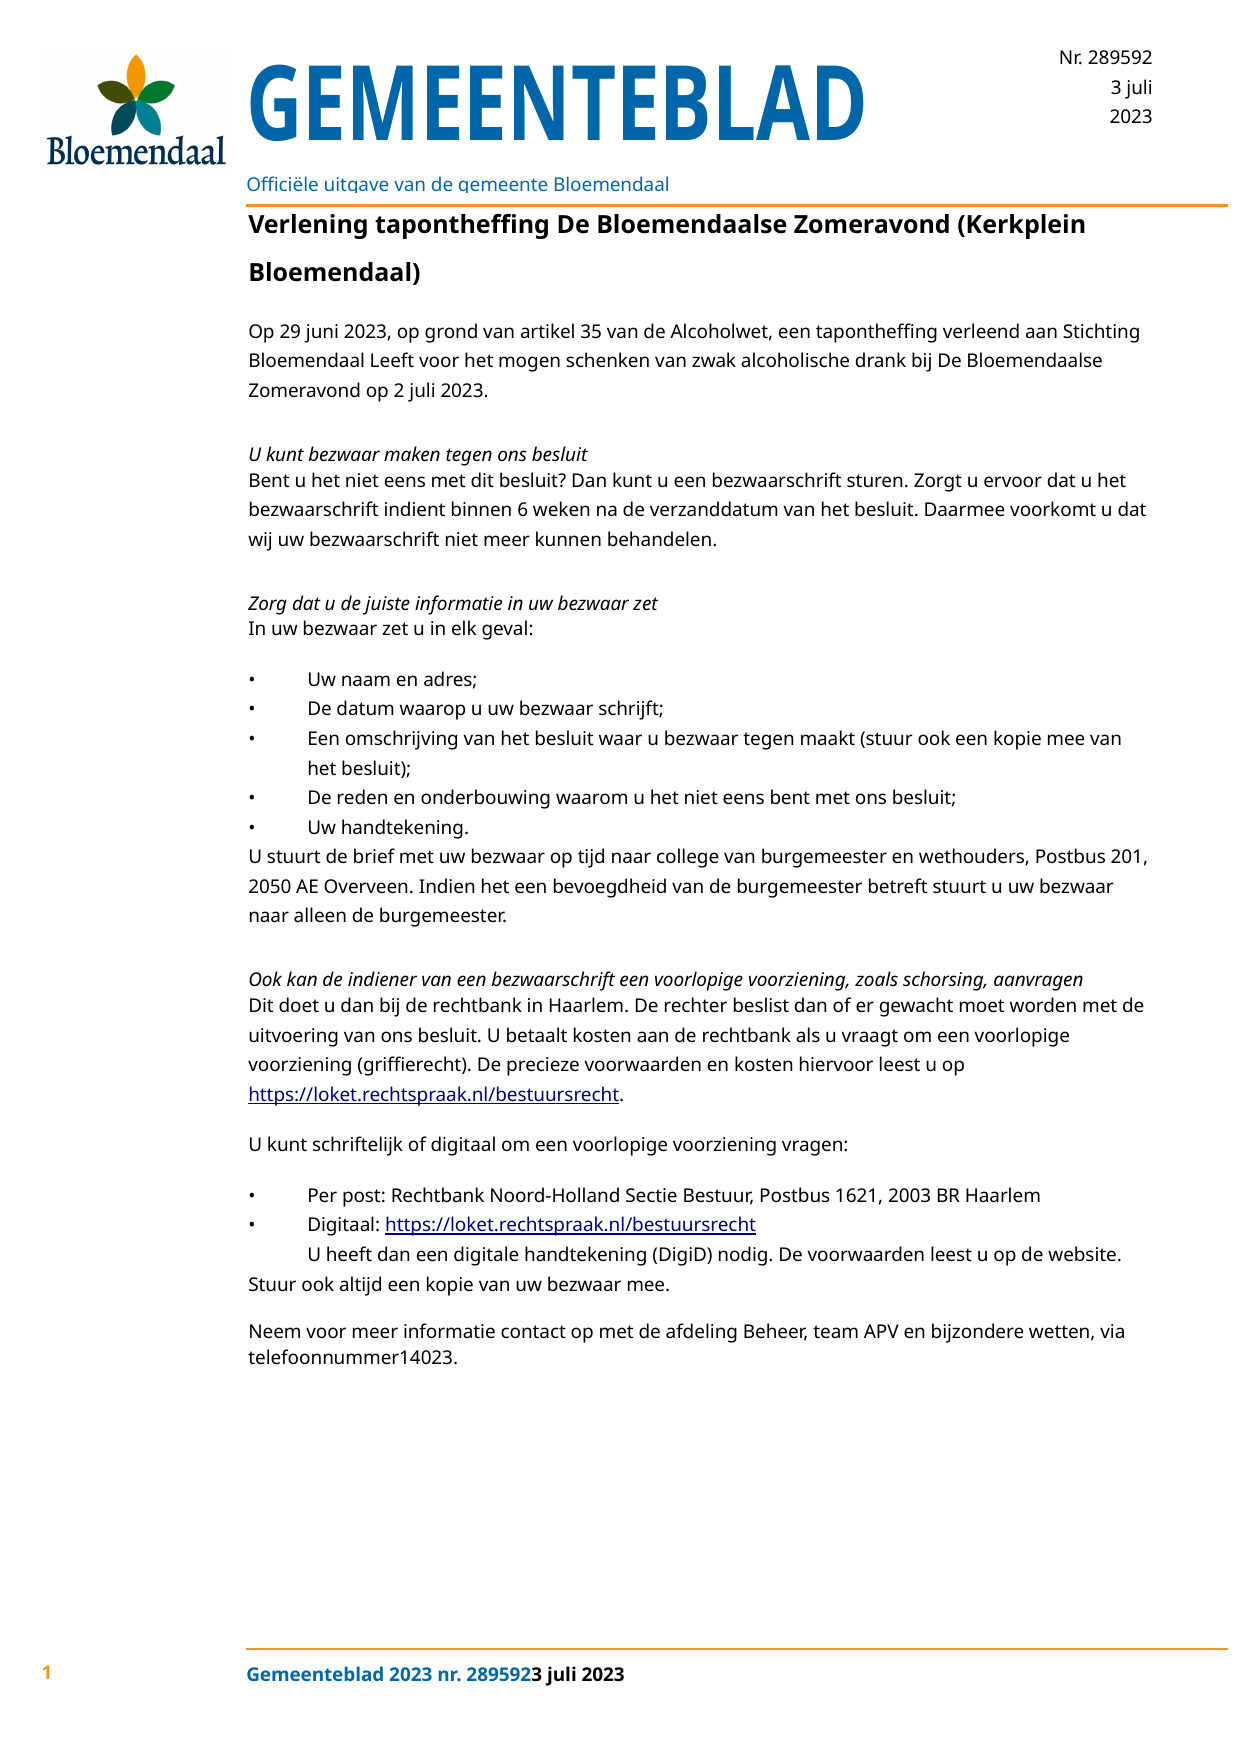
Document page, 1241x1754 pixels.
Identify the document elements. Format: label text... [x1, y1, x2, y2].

list De datum waarop u uw bezwaar schrijft; [248, 696, 1152, 721]
text Ook kan de indiener van een bezwaarschrift een voorlopige voorziening, zoals schorsing, aanvragen [248, 967, 1152, 992]
text Dit doet u dan bij de rechtbank in Haarlem. De rechter beslist dan of er gewacht moet worden met de uitvoering van ons besluit. U betaalt kosten aan de rechtbank als u vraagt om een voorlopige voorziening (griffierecht). De precieze voorwaarden en kosten hiervoor leest u op https://loket.rechtspraak.nl/bestuursrecht. [248, 992, 1152, 1107]
text Stuur ook altijd een kopie van uw bezwaar mee. [248, 1271, 1152, 1296]
list De reden en onderbouwing waarom u het niet eens bent met ons besluit; [248, 784, 1152, 810]
text Verlening tapontheffing De Bloemendaalse Zomeravond (Kerkplein Bloemendaal) [248, 207, 1152, 288]
text Bent u het niet eens met dit besluit? Dan kunt u een bezwaarschrift sturen. Zorgt u ervoor dat u het bezwaarschrift indient binnen 6 weken na de verzanddatum van het besluit. Daarmee voorkomt u dat wij uw bezwaarschrift niet meer kunnen behandelen. [248, 467, 1152, 552]
text Neem voor meer informatie contact op met de afdeling Beheer, team APV en bijzondere wetten, via telefoonnummer14023. [248, 1318, 1152, 1370]
text In uw bezwaar zet u in elk geval: [248, 616, 1152, 641]
picture [41, 47, 231, 172]
list Digitaal: https://loket.rechtspraak.nl/bestuursrecht [248, 1212, 1152, 1237]
text U kunt schriftelijk of digitaal om een voorlopige voorziening vragen: [248, 1132, 1152, 1157]
list Een omschrijving van het besluit waar u bezwaar tegen maakt (stuur ook een kopie mee van het besluit); [248, 725, 1152, 781]
list Uw handtekening. [248, 814, 1152, 840]
list Per post: Rechtbank Noord-Holland Sectie Bestuur, Postbus 1621, 2003 BR Haarlem [248, 1182, 1152, 1208]
text U stuurt de brief met uw bezwaar op tijd naar college van burgemeester en wethouders, Postbus 201, 2050 AE Overveen. Indien het een bevoegdheid van de burgemeester betreft stuurt u uw bezwaar naar alleen de burgemeester. [248, 843, 1152, 928]
text U kunt bezwaar maken tegen ons besluit [248, 441, 1152, 467]
text Zorg dat u de juiste informatie in uw bezwaar zet [248, 590, 1152, 616]
list Uw naam en adres; [248, 666, 1152, 692]
text Op 29 juni 2023, op grond van artikel 35 van de Alcoholwet, een tapontheffing verleend aan Stichting Bloemendaal Leeft voor het mogen schenken van zwak alcoholische drank bij De Bloemendaalse Zomeravond op 2 juli 2023. [248, 318, 1152, 403]
list U heeft dan een digitale handtekening (DigiD) nodig. De voorwaarden leest u op de website. [248, 1241, 1152, 1267]
